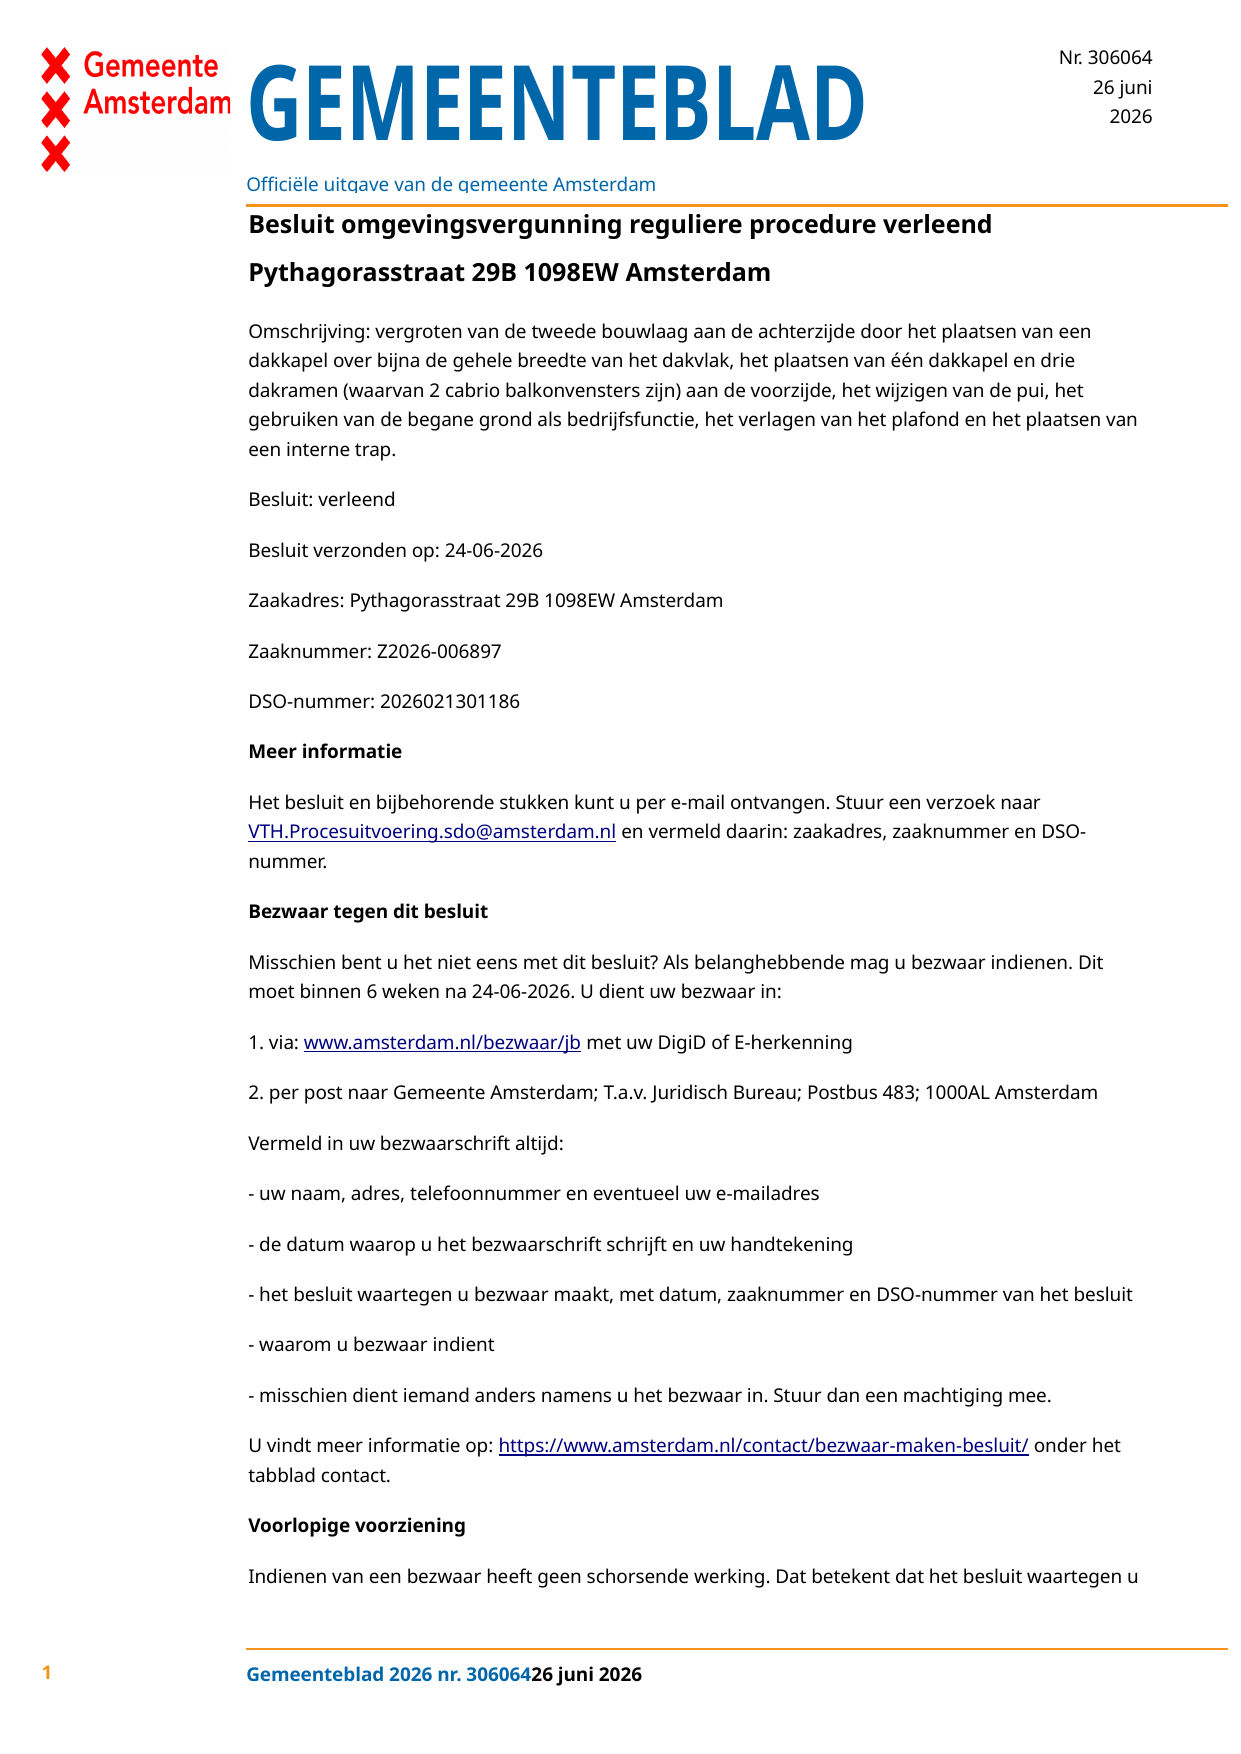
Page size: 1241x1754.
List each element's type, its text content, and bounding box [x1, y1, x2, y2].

text DSO-nummer: 2026021301186 [248, 688, 1152, 714]
text Besluit omgevingsvergunning reguliere procedure verleend Pythagorasstraat 29B 1098EW Amsterdam [248, 207, 1152, 288]
text Indienen van een bezwaar heeft geen schorsende werking. Dat betekent dat het besluit waartegen u [248, 1563, 1152, 1589]
text Zaakadres: Pythagorasstraat 29B 1098EW Amsterdam [248, 587, 1152, 613]
text - uw naam, adres, telefoonnummer en eventueel uw e-mailadres [248, 1180, 1152, 1206]
text - de datum waarop u het bezwaarschrift schrijft en uw handtekening [248, 1231, 1152, 1257]
text U vindt meer informatie op: https://www.amsterdam.nl/contact/bezwaar-maken-besluit/ onder het tabblad contact. [248, 1432, 1152, 1488]
text Voorlopige voorziening [248, 1512, 1152, 1538]
text Omschrijving: vergroten van de tweede bouwlaag aan de achterzijde door het plaatsen van een dakkapel over bijna de gehele breedte van het dakvlak, het plaatsen van één dakkapel en drie dakramen (waarvan 2 cabrio balkonvensters zijn) aan de voorzijde, het wijzigen van de pui, het gebruiken van de begane grond als bedrijfsfunctie, het verlagen van het plafond en het plaatsen van een interne trap. [248, 318, 1152, 462]
text Zaaknummer: Z2026-006897 [248, 638, 1152, 664]
text Het besluit en bijbehorende stukken kunt u per e-mail ontvangen. Stuur een verzoek naar VTH.Procesuitvoering.sdo@amsterdam.nl en vermeld daarin: zaakadres, zaaknummer en DSO-nummer. [248, 789, 1152, 874]
text 1. via: www.amsterdam.nl/bezwaar/jb met uw DigiD of E-herkenning [248, 1029, 1152, 1055]
text - waarom u bezwaar indient [248, 1332, 1152, 1357]
text Misschien bent u het niet eens met dit besluit? Als belanghebbende mag u bezwaar indienen. Dit moet binnen 6 weken na 24-06-2026. U dient uw bezwaar in: [248, 949, 1152, 1004]
text Vermeld in uw bezwaarschrift altijd: [248, 1130, 1152, 1156]
text 2. per post naar Gemeente Amsterdam; T.a.v. Juridisch Bureau; Postbus 483; 1000AL Amsterdam [248, 1079, 1152, 1105]
text - misschien dient iemand anders namens u het bezwaar in. Stuur dan een machtiging mee. [248, 1382, 1152, 1408]
text Besluit: verleend [248, 487, 1152, 512]
text Meer informatie [248, 739, 1152, 764]
picture [41, 47, 231, 172]
text Besluit verzonden op: 24-06-2026 [248, 537, 1152, 563]
text - het besluit waartegen u bezwaar maakt, met datum, zaaknummer en DSO-nummer van het besluit [248, 1281, 1152, 1307]
text Bezwaar tegen dit besluit [248, 899, 1152, 924]
